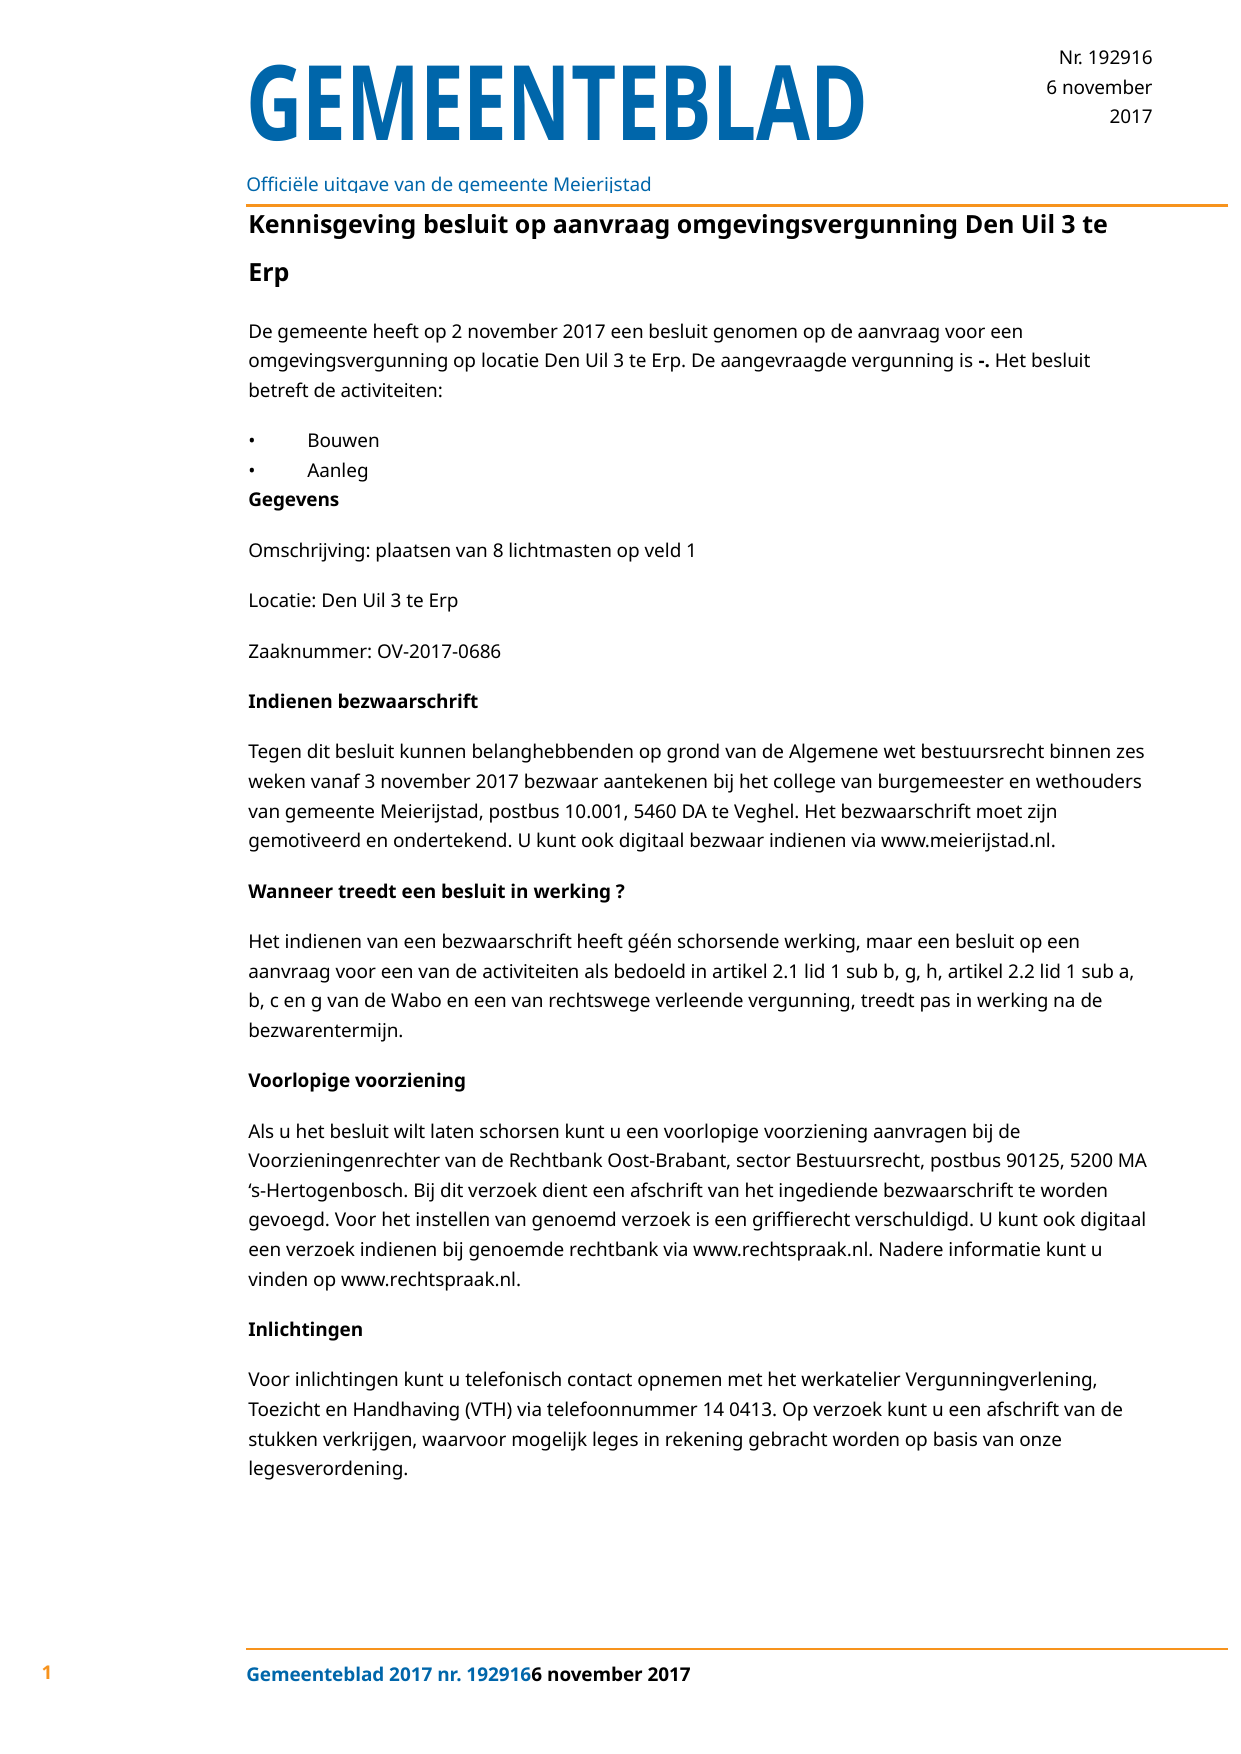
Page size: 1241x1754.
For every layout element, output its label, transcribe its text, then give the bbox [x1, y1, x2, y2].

text Voor inlichtingen kunt u telefonisch contact opnemen met het werkatelier Vergunningverlening, Toezicht en Handhaving (VTH) via telefoonnummer 14 0413. Op verzoek kunt u een afschrift van de stukken verkrijgen, waarvoor mogelijk leges in rekening gebracht worden op basis van onze legesverordening. [248, 1367, 1152, 1481]
text De gemeente heeft op 2 november 2017 een besluit genomen op de aanvraag voor een omgevingsvergunning op locatie Den Uil 3 te Erp. De aangevraagde vergunning is -. Het besluit betreft de activiteiten: [248, 318, 1152, 403]
text Voorlopige voorziening [248, 1067, 1152, 1093]
text Tegen dit besluit kunnen belanghebbenden op grond van de Algemene wet bestuursrecht binnen zes weken vanaf 3 november 2017 bezwaar aantekenen bij het college van burgemeester en wethouders van gemeente Meierijstad, postbus 10.001, 5460 DA te Veghel. Het bezwaarschrift moet zijn gemotiveerd en ondertekend. U kunt ook digitaal bezwaar indienen via www.meierijstad.nl. [248, 739, 1152, 853]
text Wanneer treedt een besluit in werking ? [248, 878, 1152, 904]
text Zaaknummer: OV-2017-0686 [248, 638, 1152, 664]
text Omschrijving: plaatsen van 8 lichtmasten op veld 1 [248, 537, 1152, 563]
text Indienen bezwaarschrift [248, 688, 1152, 714]
text Locatie: Den Uil 3 te Erp [248, 587, 1152, 613]
text Kennisgeving besluit op aanvraag omgevingsvergunning Den Uil 3 te Erp [248, 207, 1152, 288]
list Bouwen [248, 427, 1152, 453]
text Gegevens [248, 487, 1152, 512]
picture [41, 47, 231, 172]
text Inlichtingen [248, 1316, 1152, 1342]
text Als u het besluit wilt laten schorsen kunt u een voorlopige voorziening aanvragen bij de Voorzieningenrechter van de Rechtbank Oost-Brabant, sector Bestuursrecht, postbus 90125, 5200 MA ‘s-Hertogenbosch. Bij dit verzoek dient een afschrift van het ingediende bezwaarschrift te worden gevoegd. Voor het instellen van genoemd verzoek is een griffierecht verschuldigd. U kunt ook digitaal een verzoek indienen bij genoemde rechtbank via www.rechtspraak.nl. Nadere informatie kunt u vinden op www.rechtspraak.nl. [248, 1118, 1152, 1292]
list Aanleg [248, 457, 1152, 483]
text Het indienen van een bezwaarschrift heeft géén schorsende werking, maar een besluit op een aanvraag voor een van de activiteiten als bedoeld in artikel 2.1 lid 1 sub b, g, h, artikel 2.2 lid 1 sub a, b, c en g van de Wabo en een van rechtswege verleende vergunning, treedt pas in werking na de bezwarentermijn. [248, 928, 1152, 1043]
